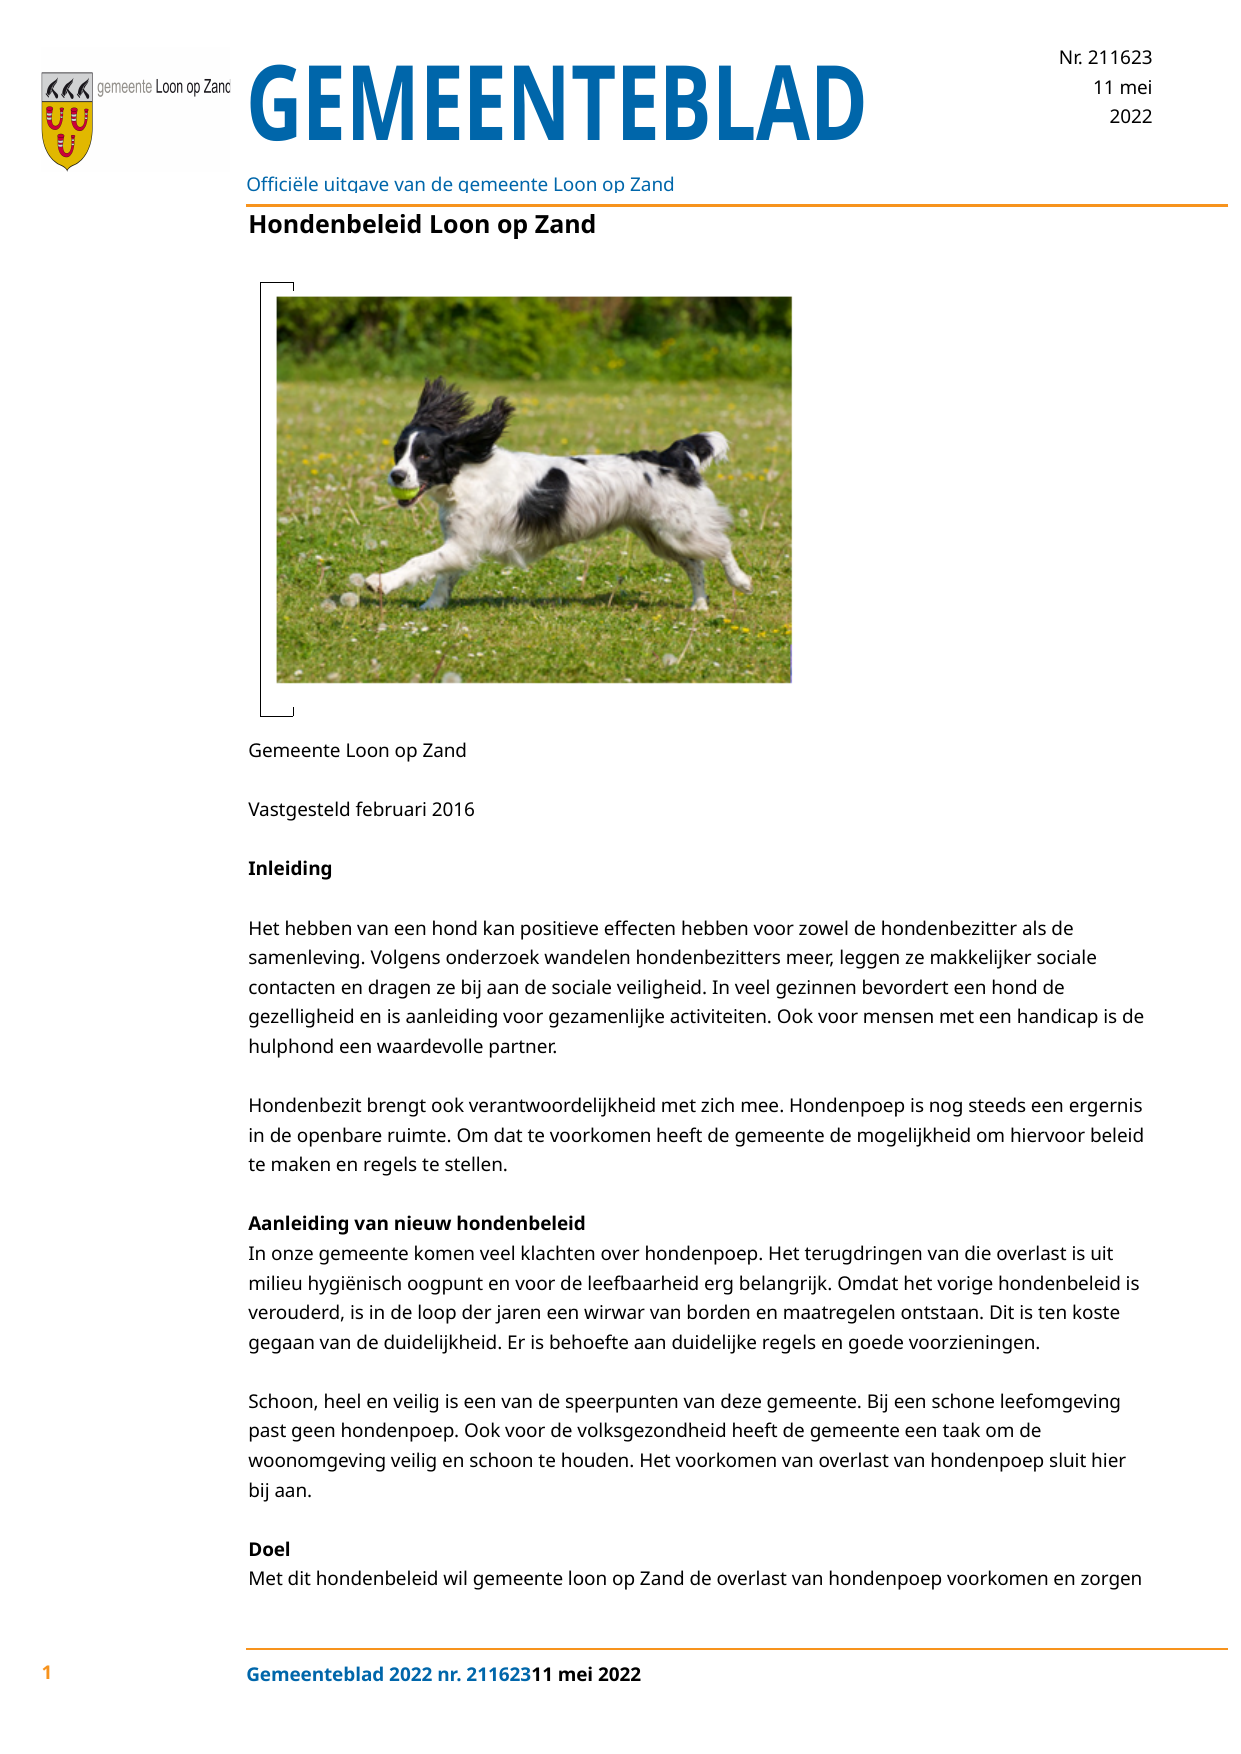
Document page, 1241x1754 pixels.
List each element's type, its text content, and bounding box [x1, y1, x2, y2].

picture [268, 291, 801, 707]
text Aanleiding van nieuw hondenbeleid [248, 1211, 1152, 1236]
text Hondenbeleid Loon op Zand [248, 207, 1152, 241]
text Met dit hondenbeleid wil gemeente loon op Zand de overlast van hondenpoep voorkomen en zorgen [248, 1566, 1152, 1591]
text Hondenbezit brengt ook verantwoordelijkheid met zich mee. Hondenpoep is nog steeds een ergernis in de openbare ruimte. Om dat te voorkomen heeft de gemeente de mogelijkheid om hiervoor beleid te maken en regels te stellen. [248, 1092, 1152, 1177]
text Inleiding [248, 856, 1152, 881]
text Het hebben van een hond kan positieve effecten hebben voor zowel de hondenbezitter als de samenleving. Volgens onderzoek wandelen hondenbezitters meer, leggen ze makkelijker sociale contacten en dragen ze bij aan de sociale veiligheid. In veel gezinnen bevordert een hond de gezelligheid en is aanleiding voor gezamenlijke activiteiten. Ook voor mensen met een handicap is de hulphond een waardevolle partner. [248, 915, 1152, 1059]
text Doel [248, 1536, 1152, 1562]
text In onze gemeente komen veel klachten over hondenpoep. Het terugdringen van die overlast is uit milieu hygiënisch oogpunt en voor de leefbaarheid erg belangrijk. Omdat het vorige hondenbeleid is verouderd, is in de loop der jaren een wirwar van borden en maatregelen ontstaan. Dit is ten koste gegaan van de duidelijkheid. Er is behoefte aan duidelijke regels en goede voorzieningen. [248, 1240, 1152, 1354]
text Gemeente Loon op Zand [248, 737, 1152, 763]
text Vastgesteld februari 2016 [248, 796, 1152, 822]
picture [41, 47, 231, 172]
text Schoon, heel en veilig is een van de speerpunten van deze gemeente. Bij een schone leefomgeving past geen hondenpoep. Ook voor de volksgezondheid heeft de gemeente een taak om de woonomgeving veilig en schoon te houden. Het voorkomen van overlast van hondenpoep sluit hier bij aan. [248, 1388, 1152, 1502]
